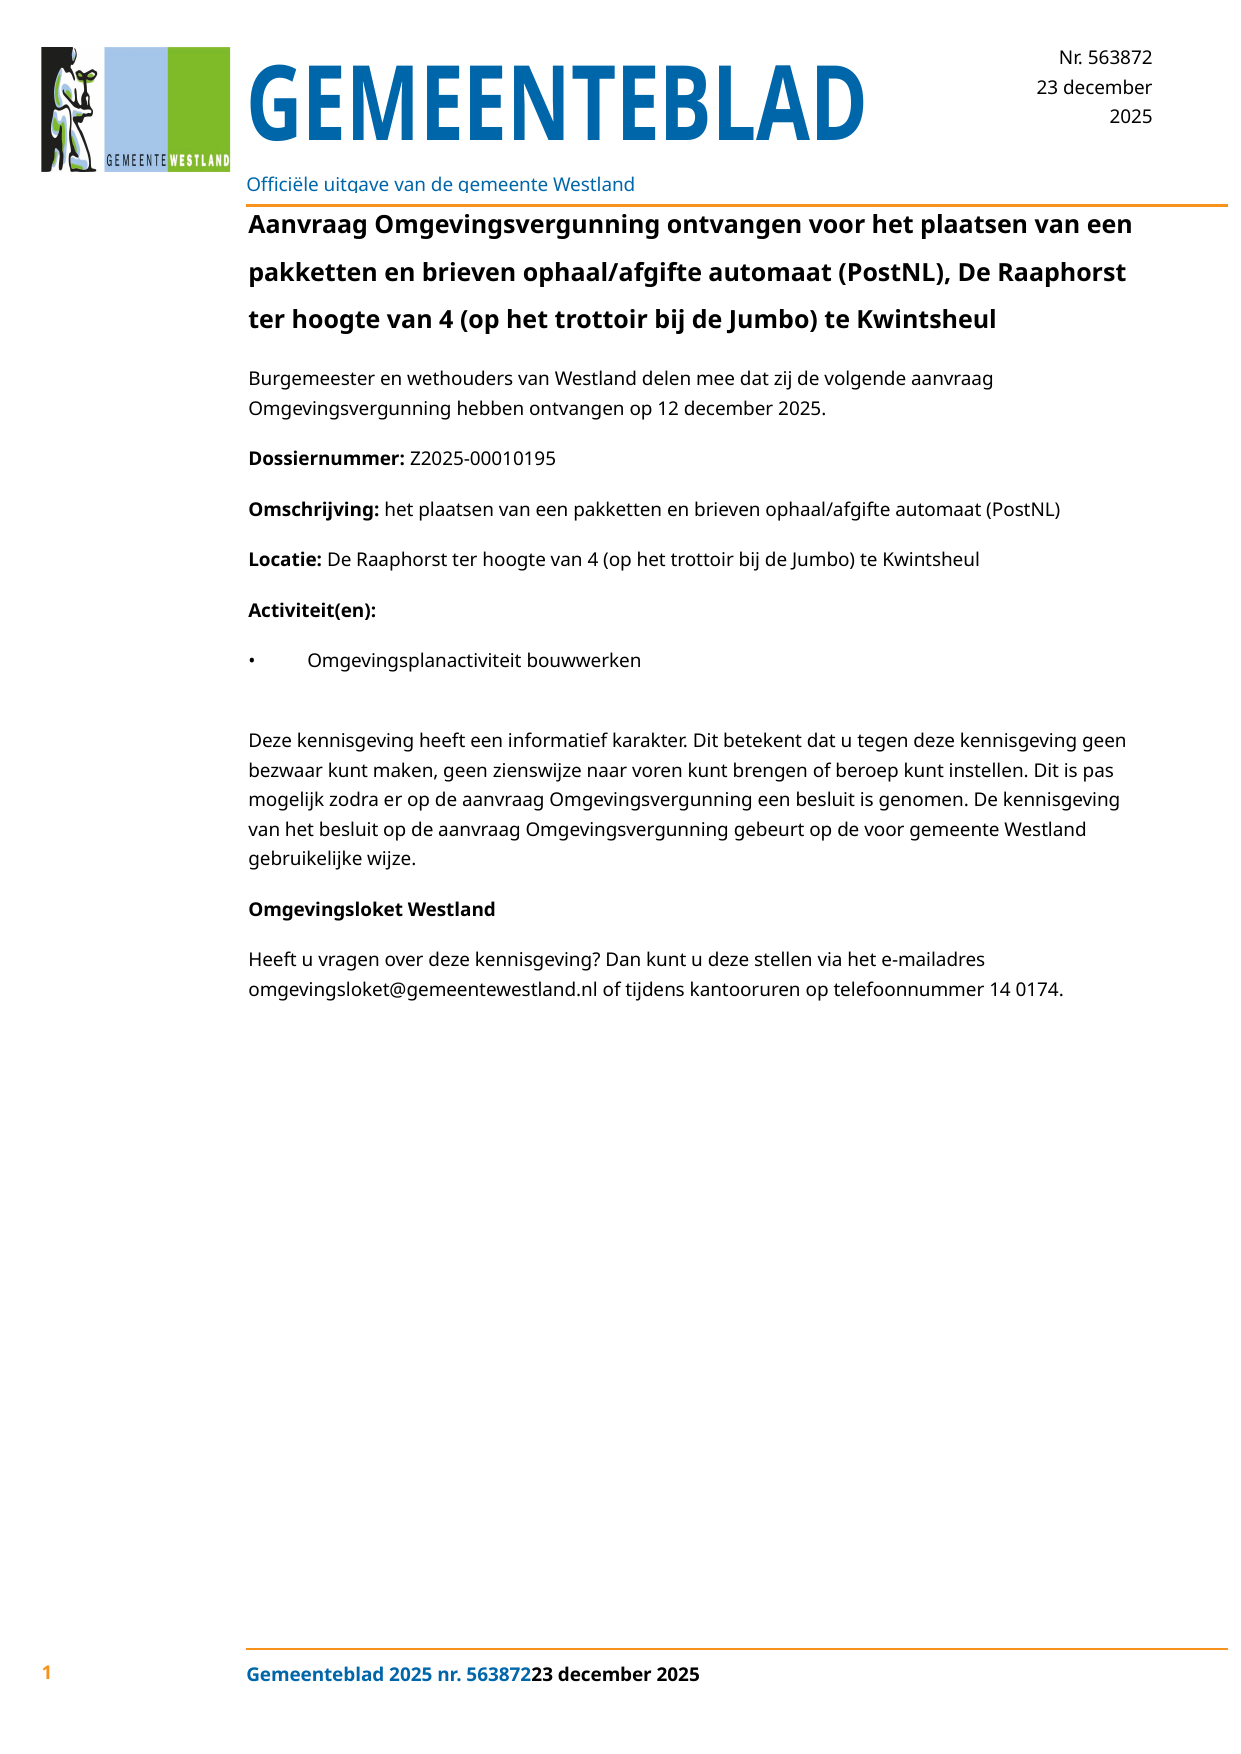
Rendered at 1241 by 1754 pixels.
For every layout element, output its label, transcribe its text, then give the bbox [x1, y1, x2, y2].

text Heeft u vragen over deze kennisgeving? Dan kunt u deze stellen via het e-mailadres omgevingsloket@gemeentewestland.nl of tijdens kantooruren op telefoonnummer 14 0174. [248, 946, 1152, 1002]
text Activiteit(en): [248, 597, 1152, 622]
text Omgevingsloket Westland [248, 896, 1152, 922]
list Omgevingsplanactiviteit bouwwerken [248, 647, 1152, 673]
text Dossiernummer: Z2025-00010195 [248, 446, 1152, 471]
text Locatie: De Raaphorst ter hoogte van 4 (op het trottoir bij de Jumbo) te Kwintsheul [248, 546, 1152, 572]
text Omschrijving: het plaatsen van een pakketten en brieven ophaal/afgifte automaat (PostNL) [248, 496, 1152, 522]
text Burgemeester en wethouders van Westland delen mee dat zij de volgende aanvraag Omgevingsvergunning hebben ontvangen op 12 december 2025. [248, 366, 1152, 421]
picture [41, 47, 231, 172]
text Deze kennisgeving heeft een informatief karakter. Dit betekent dat u tegen deze kennisgeving geen bezwaar kunt maken, geen zienswijze naar voren kunt brengen of beroep kunt instellen. Dit is pas mogelijk zodra er op de aanvraag Omgevingsvergunning een besluit is genomen. De kennisgeving van het besluit op de aanvraag Omgevingsvergunning gebeurt op de voor gemeente Westland gebruikelijke wijze. [248, 727, 1152, 871]
text Aanvraag Omgevingsvergunning ontvangen voor het plaatsen van een pakketten en brieven ophaal/afgifte automaat (PostNL), De Raaphorst ter hoogte van 4 (op het trottoir bij de Jumbo) te Kwintsheul [248, 207, 1152, 336]
